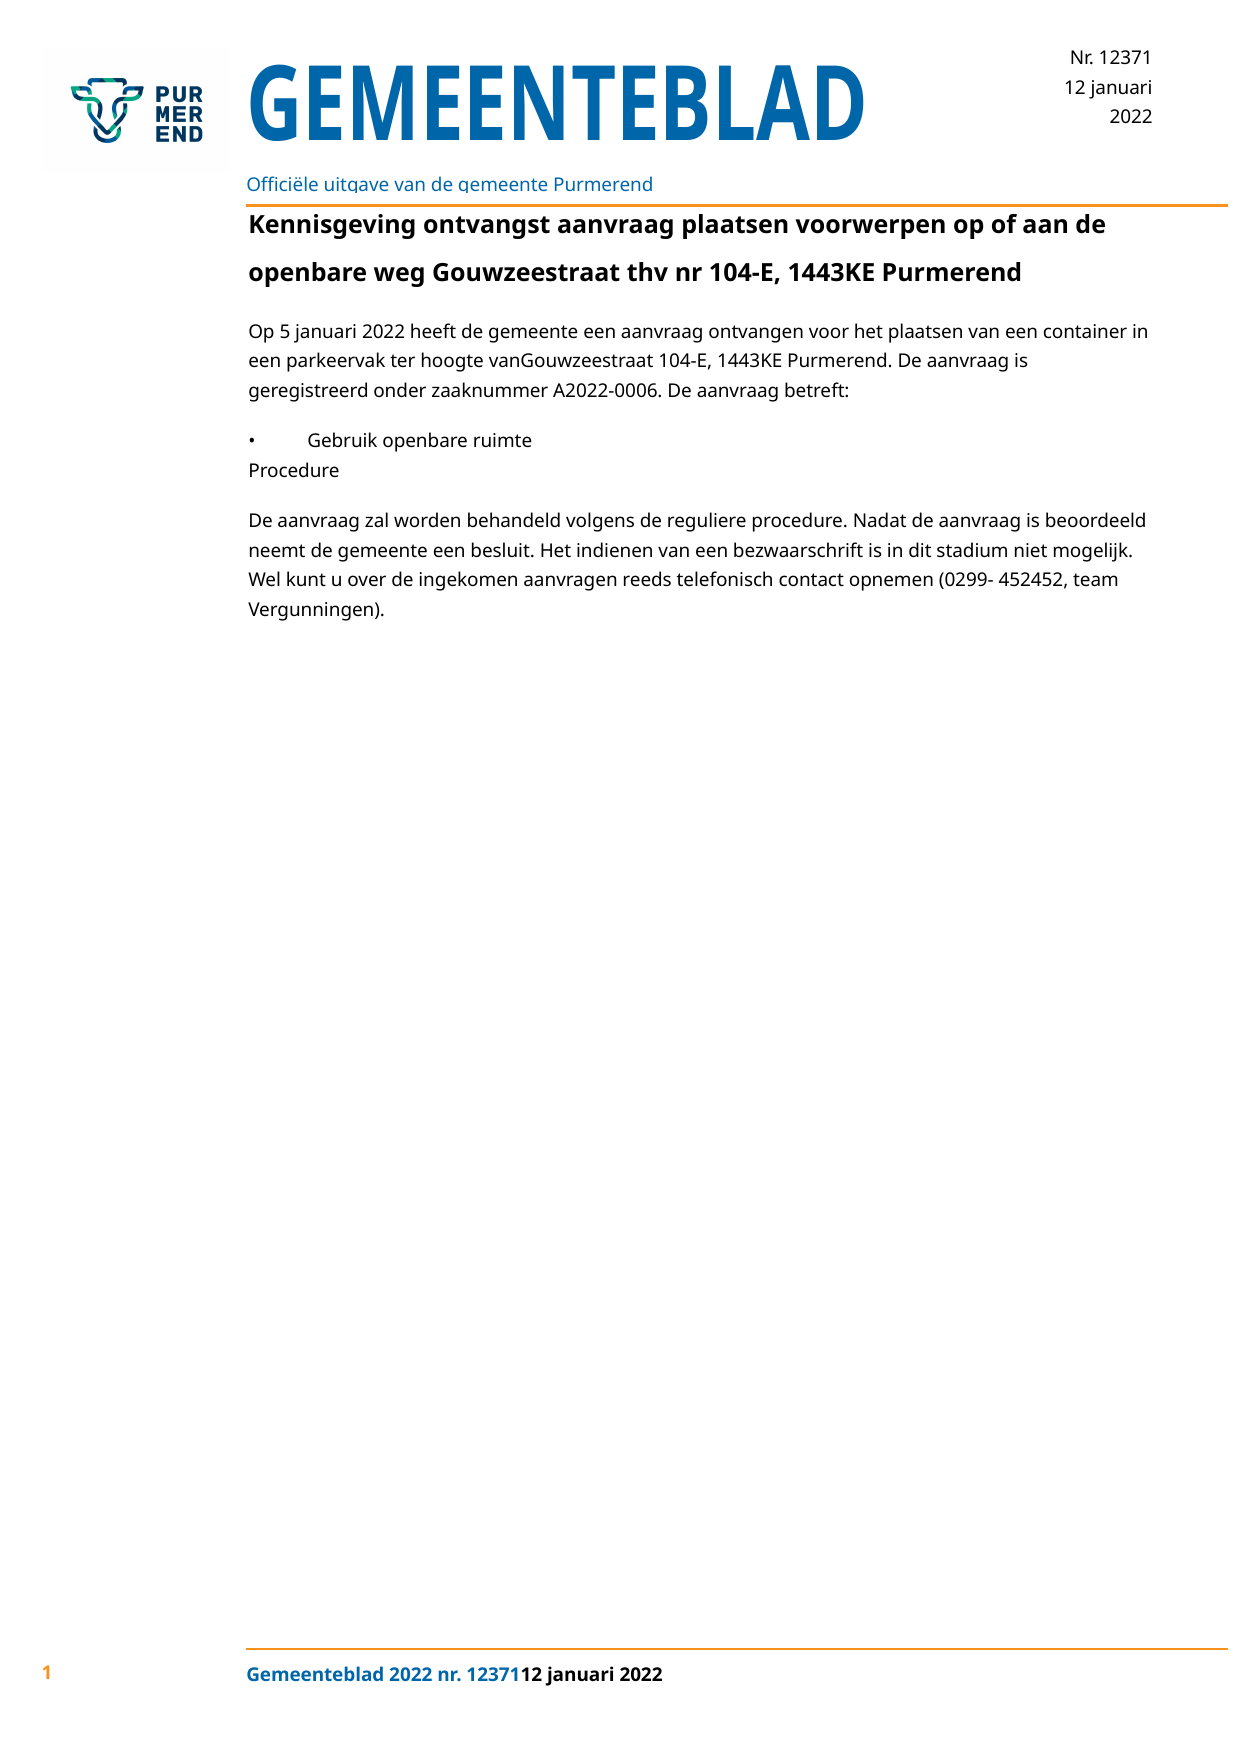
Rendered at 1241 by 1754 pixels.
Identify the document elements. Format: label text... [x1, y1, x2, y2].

picture [41, 47, 231, 172]
text Op 5 januari 2022 heeft de gemeente een aanvraag ontvangen voor het plaatsen van een container in een parkeervak ter hoogte vanGouwzeestraat 104-E, 1443KE Purmerend. De aanvraag is geregistreerd onder zaaknummer A2022-0006. De aanvraag betreft: [248, 318, 1152, 403]
text De aanvraag zal worden behandeld volgens de reguliere procedure. Nadat de aanvraag is beoordeeld neemt de gemeente een besluit. Het indienen van een bezwaarschrift is in dit stadium niet mogelijk. Wel kunt u over de ingekomen aanvragen reeds telefonisch contact opnemen (0299- 452452, team Vergunningen). [248, 507, 1152, 622]
text Procedure [248, 457, 1152, 483]
list Gebruik openbare ruimte [248, 427, 1152, 453]
text Kennisgeving ontvangst aanvraag plaatsen voorwerpen op of aan de openbare weg Gouwzeestraat thv nr 104-E, 1443KE Purmerend [248, 207, 1152, 288]
